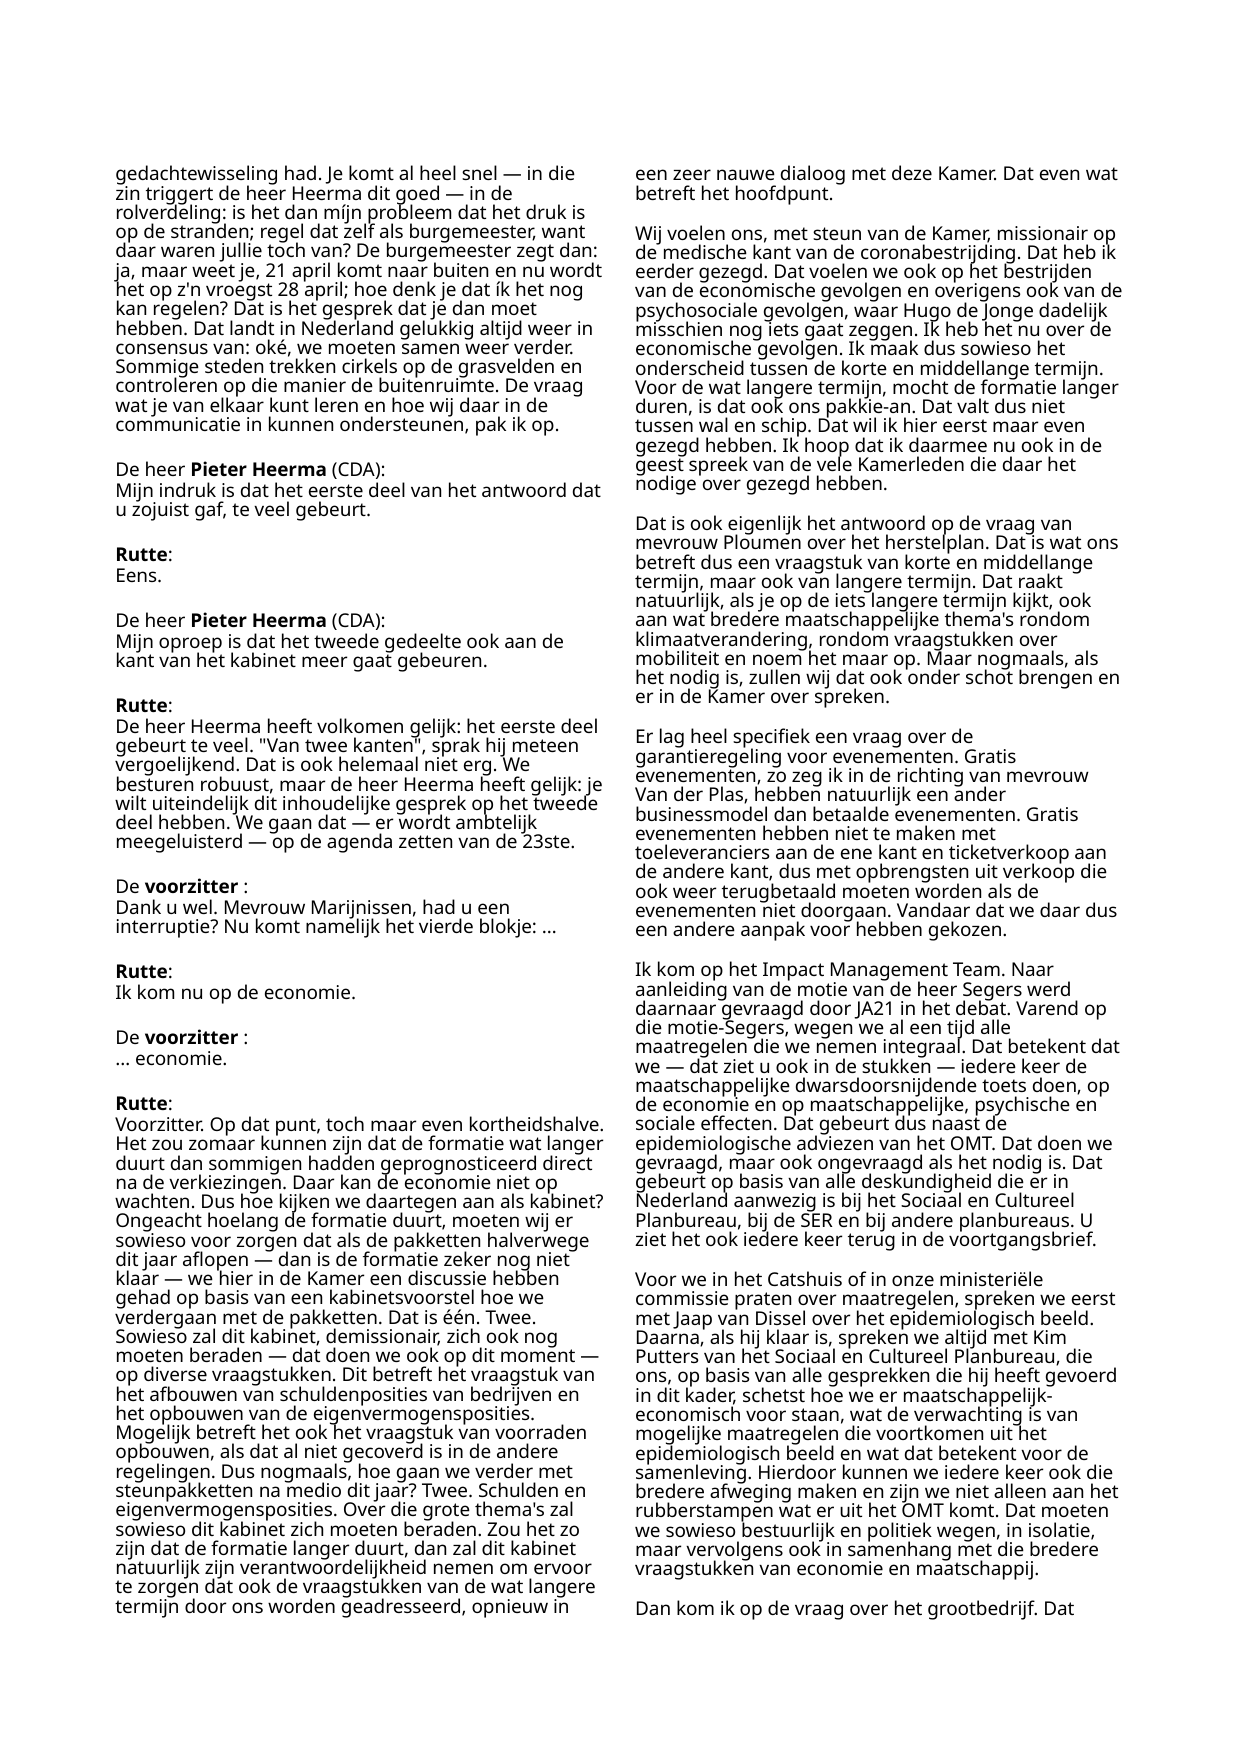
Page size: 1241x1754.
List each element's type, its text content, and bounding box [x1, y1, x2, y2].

text Mijn indruk is dat het eerste deel van het antwoord dat u zojuist gaf, te veel gebeurt. [115, 482, 605, 520]
text De heer Heerma heeft volkomen gelijk: het eerste deel gebeurt te veel. "Van twee kanten", sprak hij meteen vergoelijkend. Dat is ook helemaal niet erg. We besturen robuust, maar de heer Heerma heeft gelijk: je wilt uiteindelijk dit inhoudelijke gesprek op het tweede deel hebben. We gaan dat — er wordt ambtelijk meegeluisterd — op de agenda zetten van de 23ste. [115, 718, 605, 853]
text … economie. [115, 1050, 605, 1069]
text Eens. [115, 567, 605, 586]
text Rutte: [115, 692, 605, 718]
text Ik kom nu op de economie. [115, 984, 605, 1003]
text gedachtewisseling had. Je komt al heel snel — in die zin triggert de heer Heerma dit goed — in de rolverdeling: is het dan míjn probleem dat het druk is op de stranden; regel dat zelf als burgemeester, want daar waren jullie toch van? De burgemeester zegt dan: ja, maar weet je, 21 april komt naar buiten en nu wordt het op z'n vroegst 28 april; hoe denk je dat ík het nog kan regelen? Dat is het gesprek dat je dan moet hebben. Dat landt in Nederland gelukkig altijd weer in consensus van: oké, we moeten samen weer verder. Sommige steden trekken cirkels op de grasvelden en controleren op die manier de buitenruimte. De vraag wat je van elkaar kunt leren en hoe wij daar in de communicatie in kunnen ondersteunen, pak ik op. [115, 165, 605, 435]
text De heer Pieter Heerma (CDA): [115, 607, 605, 633]
text De heer Pieter Heerma (CDA): [115, 456, 605, 482]
text Voorzitter. Op dat punt, toch maar even kortheidshalve. Het zou zomaar kunnen zijn dat de formatie wat langer duurt dan sommigen hadden geprognosticeerd direct na de verkiezingen. Daar kan de economie niet op wachten. Dus hoe kijken we daartegen aan als kabinet? Ongeacht hoelang de formatie duurt, moeten wij er sowieso voor zorgen dat als de pakketten halverwege dit jaar aflopen — dan is de formatie zeker nog niet klaar — we hier in de Kamer een discussie hebben gehad op basis van een kabinetsvoorstel hoe we verdergaan met de pakketten. Dat is één. Twee. Sowieso zal dit kabinet, demissionair, zich ook nog moeten beraden — dat doen we ook op dit moment — op diverse vraagstukken. Dit betreft het vraagstuk van het afbouwen van schuldenposities van bedrijven en het opbouwen van de eigenvermogensposities. Mogelijk betreft het ook het vraagstuk van voorraden opbouwen, als dat al niet gecoverd is in de andere regelingen. Dus nogmaals, hoe gaan we verder met steunpakketten na medio dit jaar? Twee. Schulden en eigenvermogensposities. Over die grote thema's zal sowieso dit kabinet zich moeten beraden. Zou het zo zijn dat de formatie langer duurt, dan zal dit kabinet natuurlijk zijn verantwoordelijkheid nemen om ervoor te zorgen dat ook de vraagstukken van de wat langere termijn door ons worden geadresseerd, opnieuw in [115, 1116, 605, 1617]
text De voorzitter : [115, 873, 605, 899]
text Rutte: [115, 541, 605, 567]
text De voorzitter : [115, 1024, 605, 1050]
text Rutte: [115, 958, 605, 984]
text Dat is ook eigenlijk het antwoord op de vraag van mevrouw Ploumen over het herstelplan. Dat is wat ons betreft dus een vraagstuk van korte en middellange termijn, maar ook van langere termijn. Dat raakt natuurlijk, als je op de iets langere termijn kijkt, ook aan wat bredere maatschappelijke thema's rondom klimaatverandering, rondom vraagstukken over mobiliteit en noem het maar op. Maar nogmaals, als het nodig is, zullen wij dat ook onder schot brengen en er in de Kamer over spreken. [635, 515, 1125, 708]
text Dan kom ik op de vraag over het grootbedrijf. Dat [635, 1600, 1125, 1619]
text Ik kom op het Impact Management Team. Naar aanleiding van de motie van de heer Segers werd daarnaar gevraagd door JA21 in het debat. Varend op die motie-Segers, wegen we al een tijd alle maatregelen die we nemen integraal. Dat betekent dat we — dat ziet u ook in de stukken — iedere keer de maatschappelijke dwarsdoorsnijdende toets doen, op de economie en op maatschappelijke, psychische en sociale effecten. Dat gebeurt dus naast de epidemiologische adviezen van het OMT. Dat doen we gevraagd, maar ook ongevraagd als het nodig is. Dat gebeurt op basis van alle deskundigheid die er in Nederland aanwezig is bij het Sociaal en Cultureel Planbureau, bij de SER en bij andere planbureaus. U ziet het ook iedere keer terug in de voortgangsbrief. [635, 961, 1125, 1250]
text Rutte: [115, 1090, 605, 1116]
text Dank u wel. Mevrouw Marijnissen, had u een interruptie? Nu komt namelijk het vierde blokje: … [115, 899, 605, 938]
text Wij voelen ons, met steun van de Kamer, missionair op de medische kant van de coronabestrijding. Dat heb ik eerder gezegd. Dat voelen we ook op het bestrijden van de economische gevolgen en overigens ook van de psychosociale gevolgen, waar Hugo de Jonge dadelijk misschien nog iets gaat zeggen. Ik heb het nu over de economische gevolgen. Ik maak dus sowieso het onderscheid tussen de korte en middellange termijn. Voor de wat langere termijn, mocht de formatie langer duren, is dat ook ons pakkie-an. Dat valt dus niet tussen wal en schip. Dat wil ik hier eerst maar even gezegd hebben. Ik hoop dat ik daarmee nu ook in de geest spreek van de vele Kamerleden die daar het nodige over gezegd hebben. [635, 224, 1125, 494]
text Voor we in het Catshuis of in onze ministeriële commissie praten over maatregelen, spreken we eerst met Jaap van Dissel over het epidemiologisch beeld. Daarna, als hij klaar is, spreken we altijd met Kim Putters van het Sociaal en Cultureel Planbureau, die ons, op basis van alle gesprekken die hij heeft gevoerd in dit kader, schetst hoe we er maatschappelijk-economisch voor staan, wat de verwachting is van mogelijke maatregelen die voortkomen uit het epidemiologisch beeld en wat dat betekent voor de samenleving. Hierdoor kunnen we iedere keer ook die bredere afweging maken en zijn we niet alleen aan het rubberstampen wat er uit het OMT komt. Dat moeten we sowieso bestuurlijk en politiek wegen, in isolatie, maar vervolgens ook in samenhang met die bredere vraagstukken van economie en maatschappij. [635, 1271, 1125, 1579]
text Er lag heel specifiek een vraag over de garantieregeling voor evenementen. Gratis evenementen, zo zeg ik in de richting van mevrouw Van der Plas, hebben natuurlijk een ander businessmodel dan betaalde evenementen. Gratis evenementen hebben niet te maken met toeleveranciers aan de ene kant en ticketverkoop aan de andere kant, dus met opbrengsten uit verkoop die ook weer terugbetaald moeten worden als de evenementen niet doorgaan. Vandaar dat we daar dus een andere aanpak voor hebben gekozen. [635, 728, 1125, 941]
text een zeer nauwe dialoog met deze Kamer. Dat even wat betreft het hoofdpunt. [635, 165, 1125, 204]
text Mijn oproep is dat het tweede gedeelte ook aan de kant van het kabinet meer gaat gebeuren. [115, 633, 605, 671]
